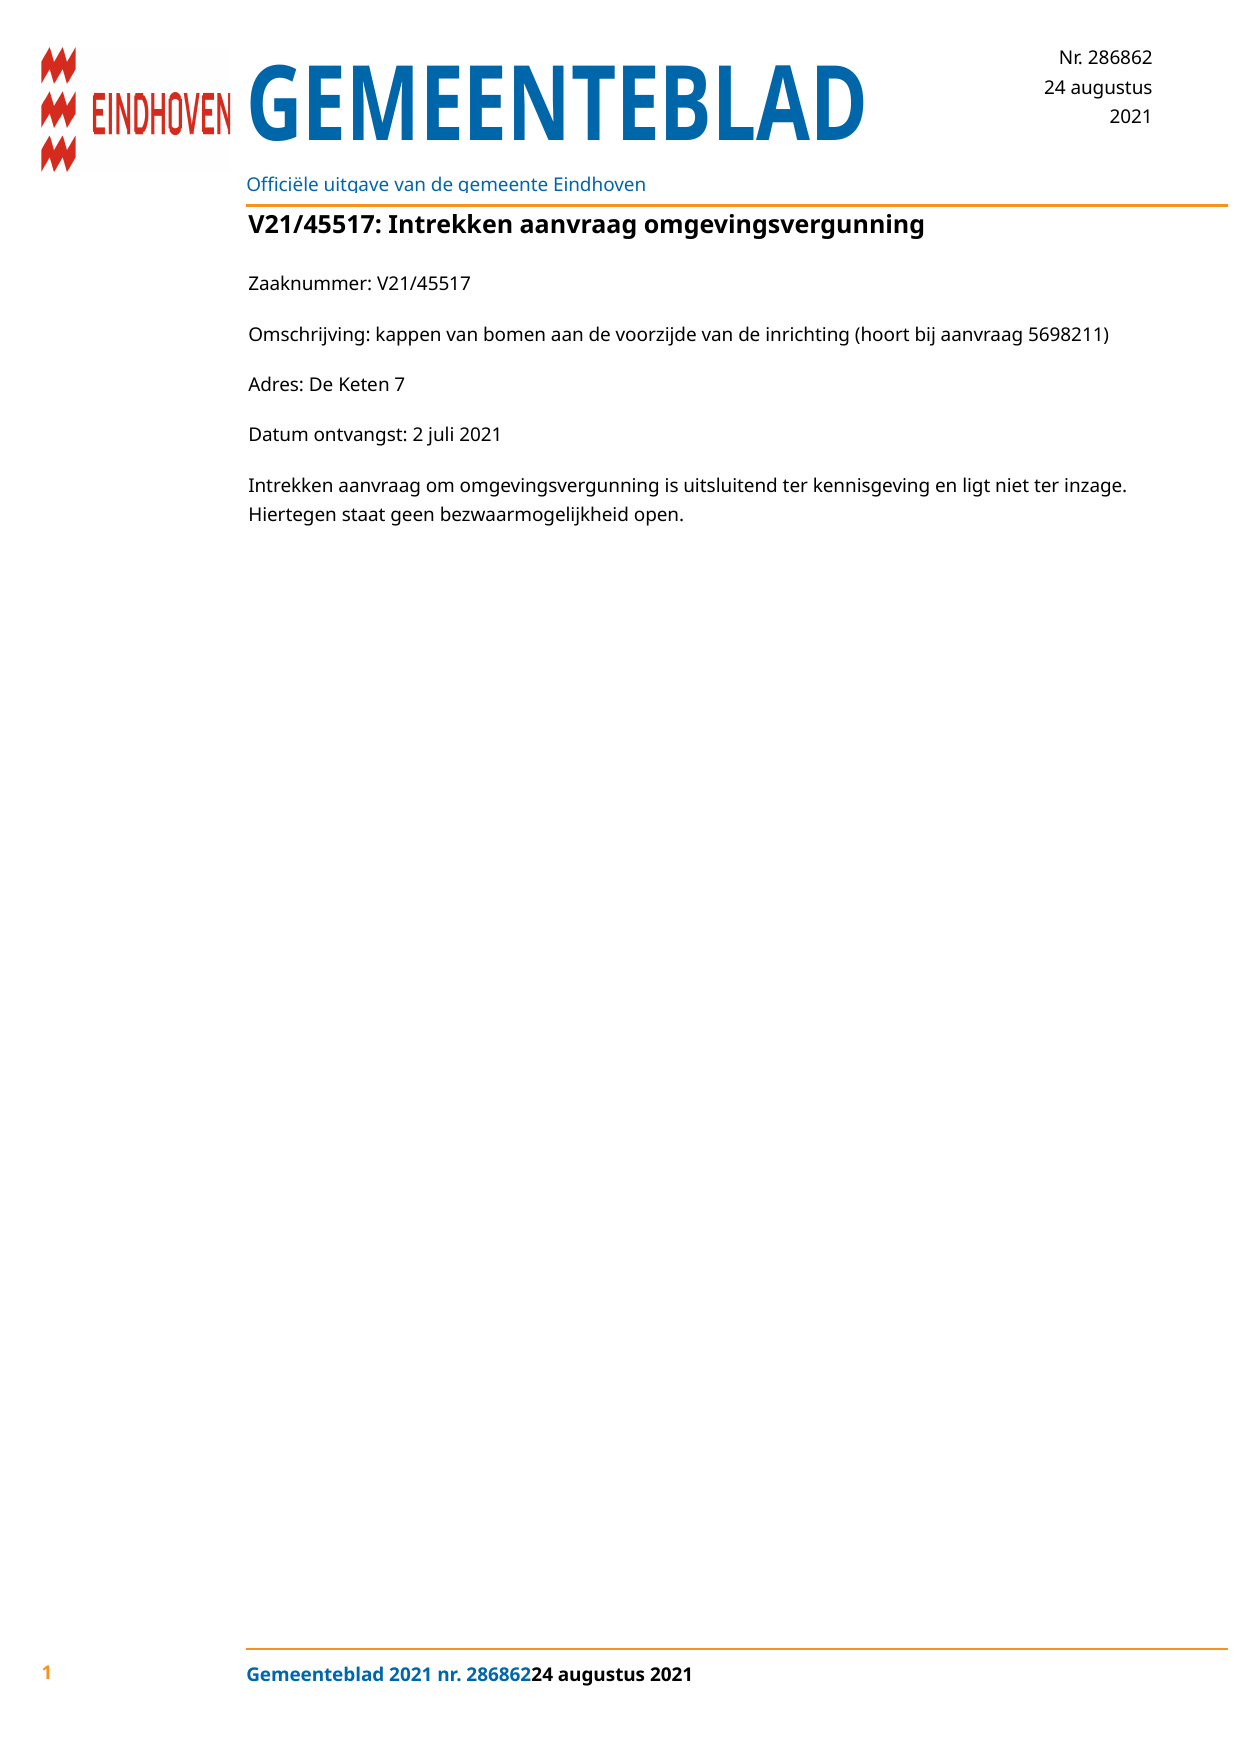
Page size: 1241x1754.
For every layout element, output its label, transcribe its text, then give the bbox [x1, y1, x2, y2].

text V21/45517: Intrekken aanvraag omgevingsvergunning [248, 207, 1152, 241]
text Datum ontvangst: 2 juli 2021 [248, 422, 1152, 447]
text Intrekken aanvraag om omgevingsvergunning is uitsluitend ter kennisgeving en ligt niet ter inzage. Hiertegen staat geen bezwaarmogelijkheid open. [248, 472, 1152, 527]
picture [41, 47, 231, 172]
text Omschrijving: kappen van bomen aan de voorzijde van de inrichting (hoort bij aanvraag 5698211) [248, 321, 1152, 346]
text Zaaknummer: V21/45517 [248, 270, 1152, 296]
text Adres: De Keten 7 [248, 371, 1152, 397]
